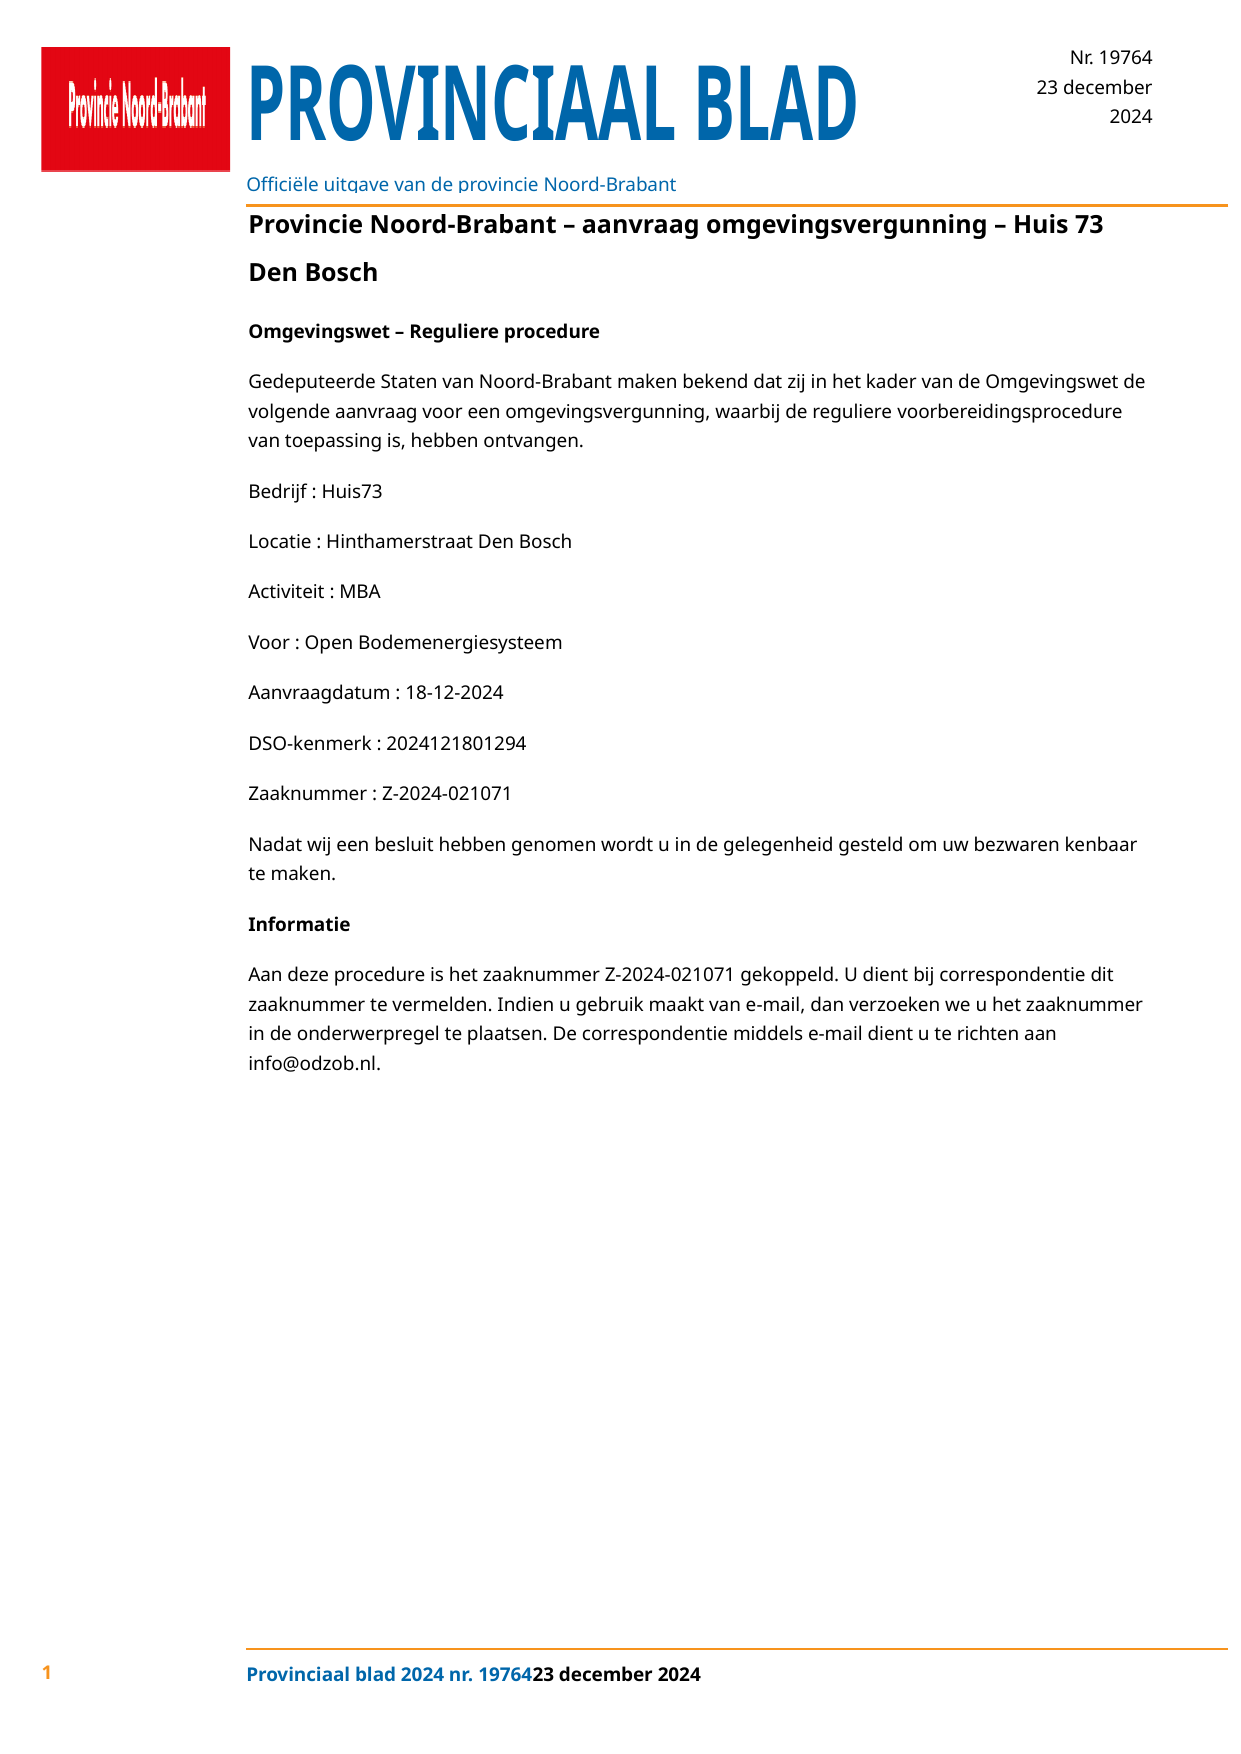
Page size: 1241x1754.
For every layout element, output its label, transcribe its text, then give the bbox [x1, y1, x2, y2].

text Activiteit : MBA [248, 579, 1152, 604]
text DSO-kenmerk : 2024121801294 [248, 730, 1152, 756]
text Provincie Noord-Brabant – aanvraag omgevingsvergunning – Huis 73 Den Bosch [248, 207, 1152, 288]
text Aanvraagdatum : 18-12-2024 [248, 679, 1152, 705]
text Voor : Open Bodemenergiesysteem [248, 629, 1152, 655]
text Aan deze procedure is het zaaknummer Z-2024-021071 gekoppeld. U dient bij correspondentie dit zaaknummer te vermelden. Indien u gebruik maakt van e-mail, dan verzoeken we u het zaaknummer in de onderwerpregel te plaatsen. De correspondentie middels e-mail dient u te richten aan info@odzob.nl. [248, 961, 1152, 1076]
picture [41, 47, 231, 172]
text Informatie [248, 911, 1152, 937]
text Locatie : Hinthamerstraat Den Bosch [248, 528, 1152, 554]
text Gedeputeerde Staten van Noord-Brabant maken bekend dat zij in het kader van de Omgevingswet de volgende aanvraag voor een omgevingsvergunning, waarbij de reguliere voorbereidingsprocedure van toepassing is, hebben ontvangen. [248, 368, 1152, 453]
text Omgevingswet – Reguliere procedure [248, 318, 1152, 344]
text Nadat wij een besluit hebben genomen wordt u in de gelegenheid gesteld om uw bezwaren kenbaar te maken. [248, 831, 1152, 886]
text Zaaknummer : Z-2024-021071 [248, 780, 1152, 806]
text Bedrijf : Huis73 [248, 478, 1152, 504]
